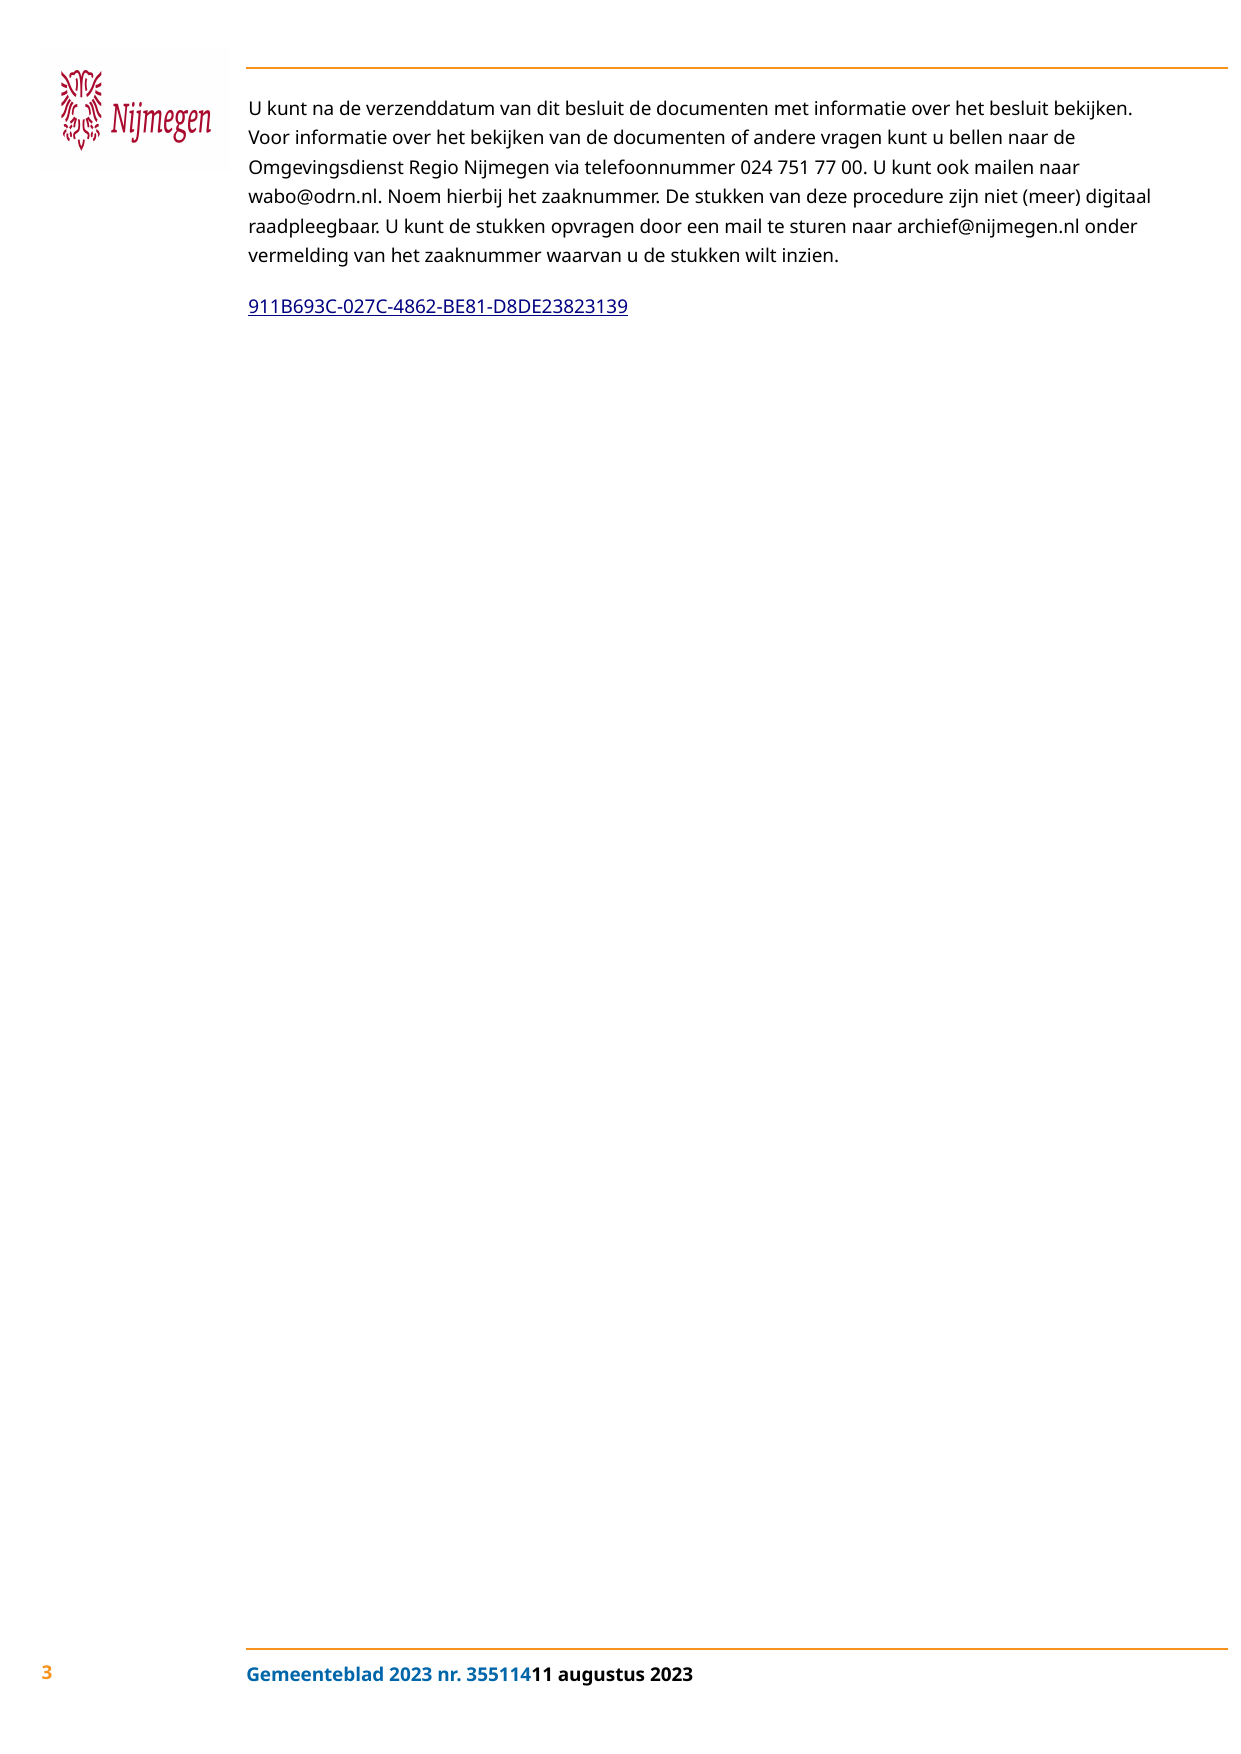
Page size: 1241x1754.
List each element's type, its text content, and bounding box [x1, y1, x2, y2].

text U kunt na de verzenddatum van dit besluit de documenten met informatie over het besluit bekijken. Voor informatie over het bekijken van de documenten of andere vragen kunt u bellen naar de Omgevingsdienst Regio Nijmegen via telefoonnummer 024 751 77 00. U kunt ook mailen naar wabo@odrn.nl. Noem hierbij het zaaknummer. De stukken van deze procedure zijn niet (meer) digitaal raadpleegbaar. U kunt de stukken opvragen door een mail te sturen naar archief@nijmegen.nl onder vermelding van het zaaknummer waarvan u de stukken wilt inzien. [248, 95, 1152, 268]
text 911B693C-027C-4862-BE81-D8DE23823139 [248, 293, 1152, 319]
picture [41, 47, 231, 172]
